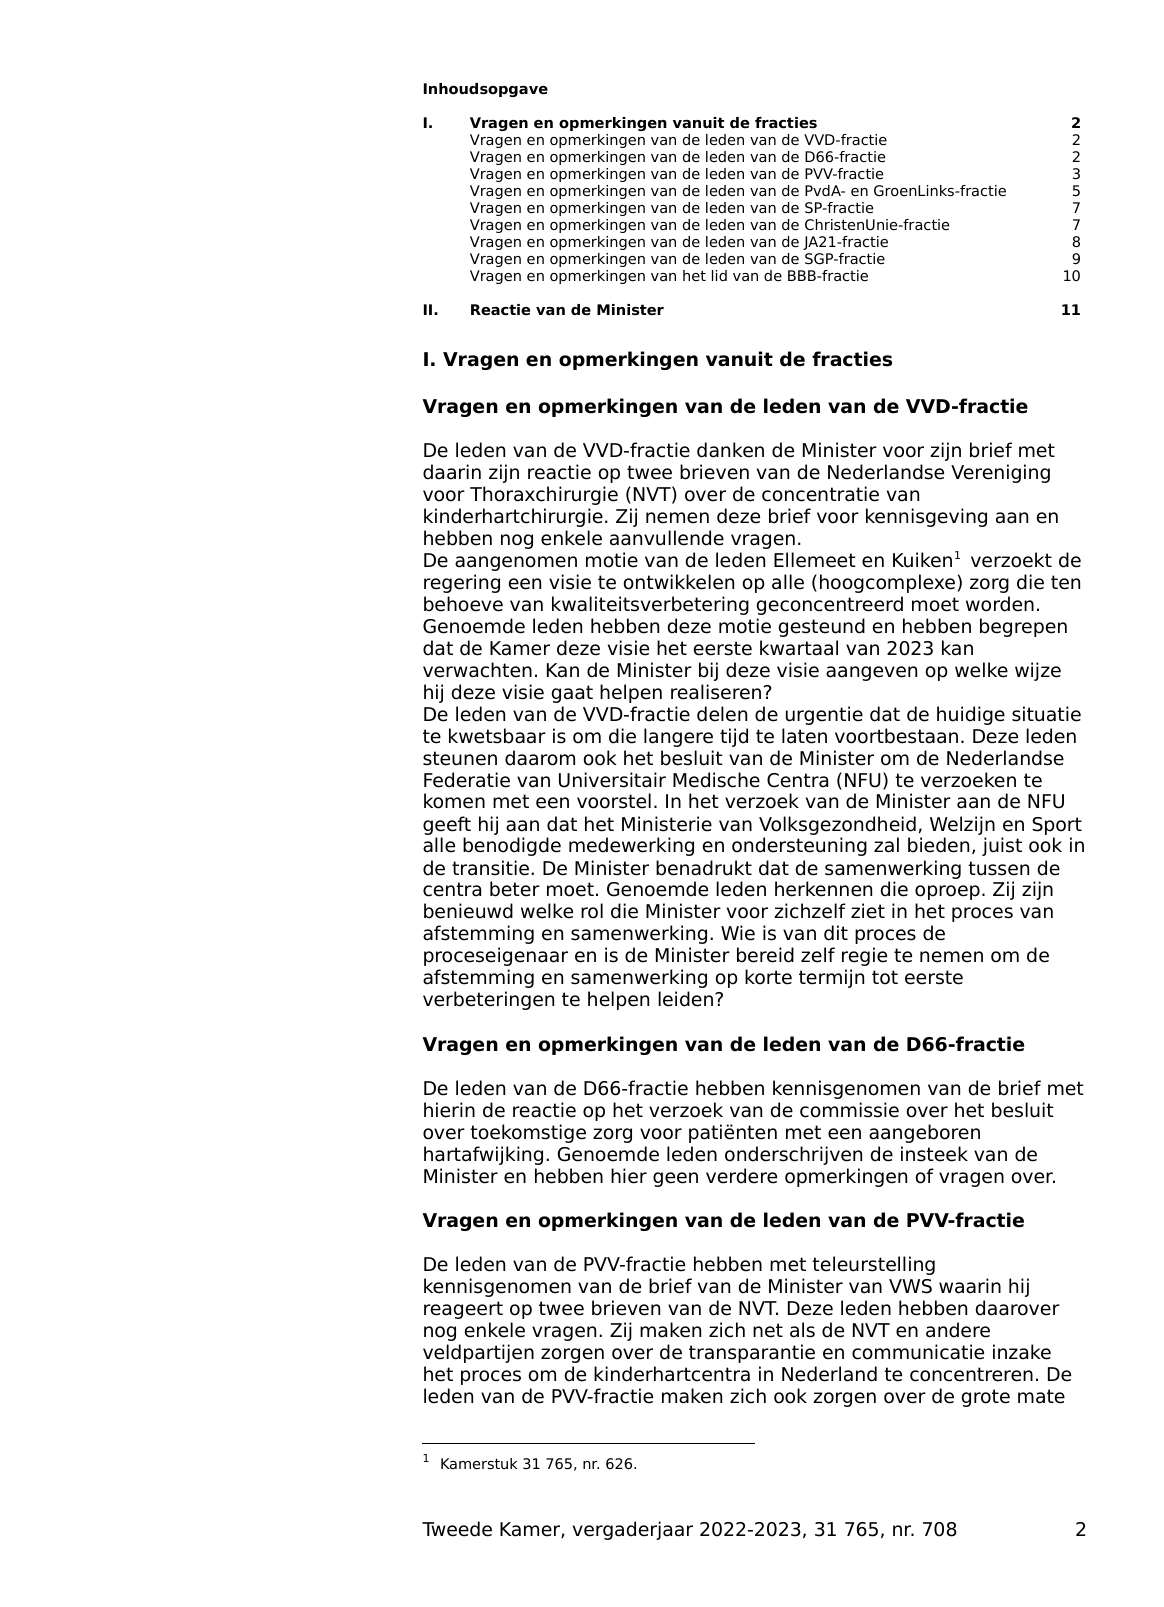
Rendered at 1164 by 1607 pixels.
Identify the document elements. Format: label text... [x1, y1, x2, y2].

text De leden van de VVD-fractie delen de urgentie dat de huidige situatie te kwetsbaar is om die langere tijd te laten voortbestaan. Deze leden steunen daarom ook het besluit van de Minister om de Nederlandse Federatie van Universitair Medische Centra (NFU) te verzoeken te komen met een voorstel. In het verzoek van de Minister aan de NFU geeft hij aan dat het Ministerie van Volksgezondheid, Welzijn en Sport alle benodigde medewerking en ondersteuning zal bieden, juist ook in de transitie. De Minister benadrukt dat de samenwerking tussen de centra beter moet. Genoemde leden herkennen die oproep. Zij zijn benieuwd welke rol die Minister voor zichzelf ziet in het proces van afstemming en samenwerking. Wie is van dit proces de proceseigenaar en is de Minister bereid zelf regie te nemen om de afstemming en samenwerking op korte termijn tot eerste verbeteringen te helpen leiden? [422, 703, 1087, 1011]
table_header Inhoudsopgave [422, 81, 1087, 98]
table_cell Vragen en opmerkingen van de leden van de JA21-fractie [464, 234, 1027, 251]
text De leden van de VVD-fractie danken de Minister voor zijn brief met daarin zijn reactie op twee brieven van de Nederlandse Vereniging voor Thoraxchirurgie (NVT) over de concentratie van kinderhartchirurgie. Zij nemen deze brief voor kennisgeving aan en hebben nog enkele aanvullende vragen. [422, 440, 1087, 550]
table_cell Vragen en opmerkingen van de leden van de D66-fractie [464, 149, 1027, 166]
table_cell 7 [1028, 217, 1087, 234]
table_cell Reactie van de Minister [464, 302, 1027, 319]
table_cell [422, 217, 463, 234]
table_cell 3 [1028, 166, 1087, 183]
text Kamerstuk 31 765, nr. 626. [422, 1452, 1087, 1474]
table_cell 8 [1028, 234, 1087, 251]
subtitle Vragen en opmerkingen van de leden van de PVV-fractie [422, 1210, 1087, 1232]
table_cell [422, 285, 463, 302]
text De aangenomen motie van de leden Ellemeet en Kuiken verzoekt de regering een visie te ontwikkelen op alle (hoogcomplexe) zorg die ten behoeve van kwaliteitsverbetering geconcentreerd moet worden. Genoemde leden hebben deze motie gesteund en hebben begrepen dat de Kamer deze visie het eerste kwartaal van 2023 kan verwachten. Kan de Minister bij deze visie aangeven op welke wijze hij deze visie gaat helpen realiseren? [422, 550, 1087, 703]
table_cell Vragen en opmerkingen van de leden van de PvdA- en GroenLinks-fractie [464, 183, 1027, 200]
table_cell [422, 200, 463, 217]
table_cell 7 [1028, 200, 1087, 217]
table_cell Vragen en opmerkingen van de leden van de VVD-fractie [464, 132, 1027, 149]
subtitle Vragen en opmerkingen van de leden van de VVD-fractie [422, 396, 1087, 418]
table_cell Vragen en opmerkingen van de leden van de SP-fractie [464, 200, 1027, 217]
table_cell [422, 183, 463, 200]
table_cell 10 [1028, 268, 1087, 285]
table_cell Vragen en opmerkingen van de leden van de PVV-fractie [464, 166, 1027, 183]
table_cell [464, 285, 1027, 302]
table_cell [422, 234, 463, 251]
table_cell 2 [1028, 115, 1087, 132]
table_cell Vragen en opmerkingen van de leden van de SGP-fractie [464, 251, 1027, 268]
table_cell 5 [1028, 183, 1087, 200]
table_cell [422, 132, 463, 149]
table_cell I. [422, 115, 463, 132]
table_cell Vragen en opmerkingen vanuit de fracties [464, 115, 1027, 132]
table_cell [422, 98, 1087, 115]
table_cell 2 [1028, 132, 1087, 149]
table_cell [422, 149, 463, 166]
table_cell 9 [1028, 251, 1087, 268]
table_cell 2 [1028, 149, 1087, 166]
table_cell II. [422, 302, 463, 319]
text De leden van de D66-fractie hebben kennisgenomen van de brief met hierin de reactie op het verzoek van de commissie over het besluit over toekomstige zorg voor patiënten met een aangeboren hartafwijking. Genoemde leden onderschrijven de insteek van de Minister en hebben hier geen verdere opmerkingen of vragen over. [422, 1078, 1087, 1187]
table_cell [422, 251, 463, 268]
table_cell [422, 268, 463, 285]
text De leden van de PVV-fractie hebben met teleurstelling kennisgenomen van de brief van de Minister van VWS waarin hij reageert op twee brieven van de NVT. Deze leden hebben daarover nog enkele vragen. Zij maken zich net als de NVT en andere veldpartijen zorgen over de transparantie en communicatie inzake het proces om de kinderhartcentra in Nederland te concentreren. De leden van de PVV-fractie maken zich ook zorgen over de grote mate [422, 1254, 1087, 1408]
table_cell [1028, 285, 1087, 302]
table_cell 11 [1028, 302, 1087, 319]
subtitle Vragen en opmerkingen van de leden van de D66-fractie [422, 1033, 1087, 1055]
table_cell Vragen en opmerkingen van de leden van de ChristenUnie-fractie [464, 217, 1027, 234]
table_cell Vragen en opmerkingen van het lid van de BBB-fractie [464, 268, 1027, 285]
table_cell [422, 166, 463, 183]
subtitle I. Vragen en opmerkingen vanuit de fracties [422, 349, 1087, 371]
